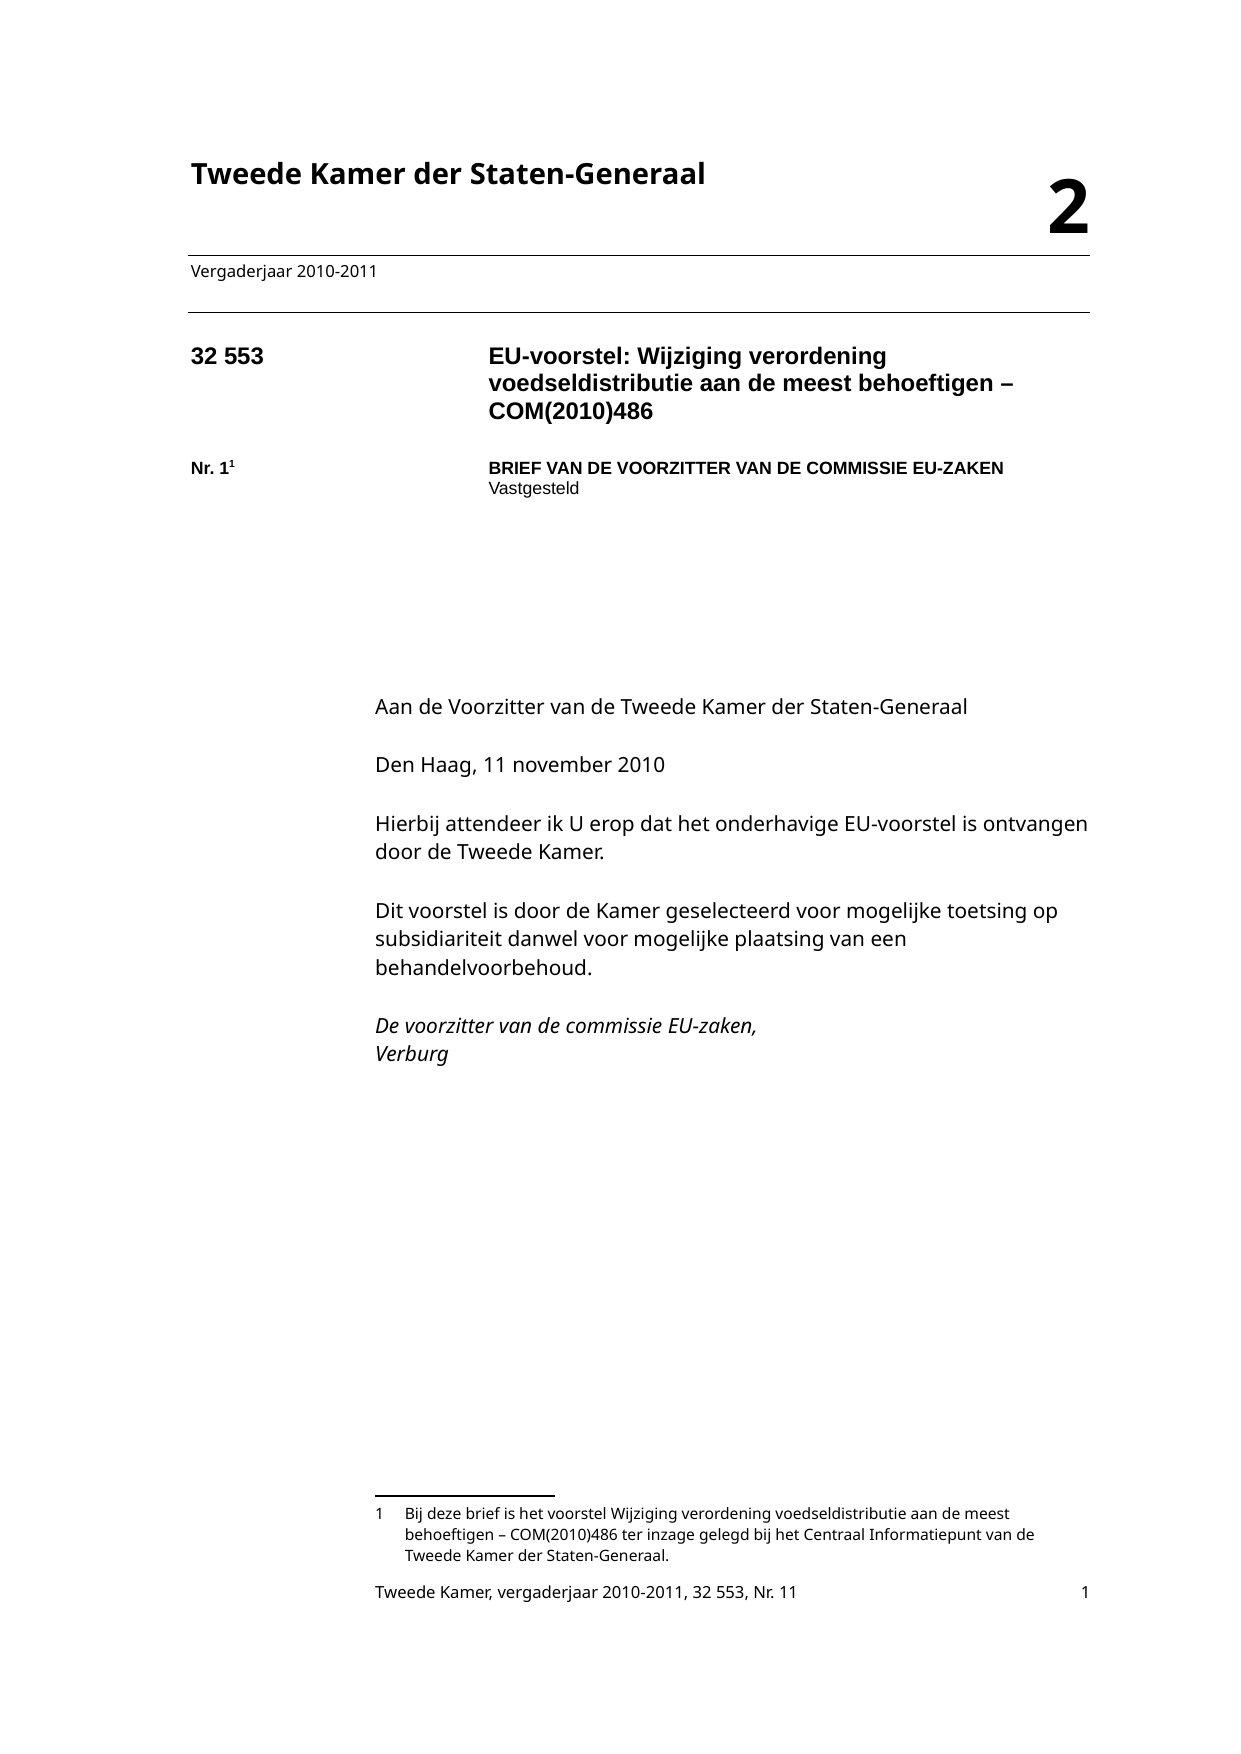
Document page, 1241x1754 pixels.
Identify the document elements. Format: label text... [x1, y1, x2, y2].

table_cell BRIEF VAN DE VOORZITTER VAN DE COMMISSIE EU-ZAKEN Vastgesteld [485, 455, 1090, 573]
table_cell Nr. 1 [188, 455, 485, 573]
table_header 2 [910, 150, 1090, 255]
text Verburg [375, 1039, 1090, 1068]
table_cell EU-voorstel: Wijziging verordening voedseldistributie aan de meest behoeftigen – COM(2010)486 [485, 339, 1090, 454]
text Dit voorstel is door de Kamer geselecteerd voor mogelijke toetsing op subsidiariteit danwel voor mogelijke plaatsing van een behandelvoorbehoud. [375, 896, 1090, 981]
text De voorzitter van de commissie EU-zaken, [375, 1011, 1090, 1039]
text Aan de Voorzitter van de Tweede Kamer der Staten-Generaal [375, 692, 1090, 721]
text Hierbij attendeer ik U erop dat het onderhavige EU-voorstel is ontvangen door de Tweede Kamer. [375, 809, 1090, 866]
table_cell [188, 313, 485, 339]
table_cell [485, 313, 1090, 339]
text Den Haag, 11 november 2010 [375, 751, 1090, 779]
table_header Tweede Kamer der Staten-Generaal [188, 150, 909, 255]
table_cell Vergaderjaar 2010-2011 [188, 256, 485, 312]
table_cell 32 553 [188, 339, 485, 454]
table_cell [485, 256, 1090, 312]
